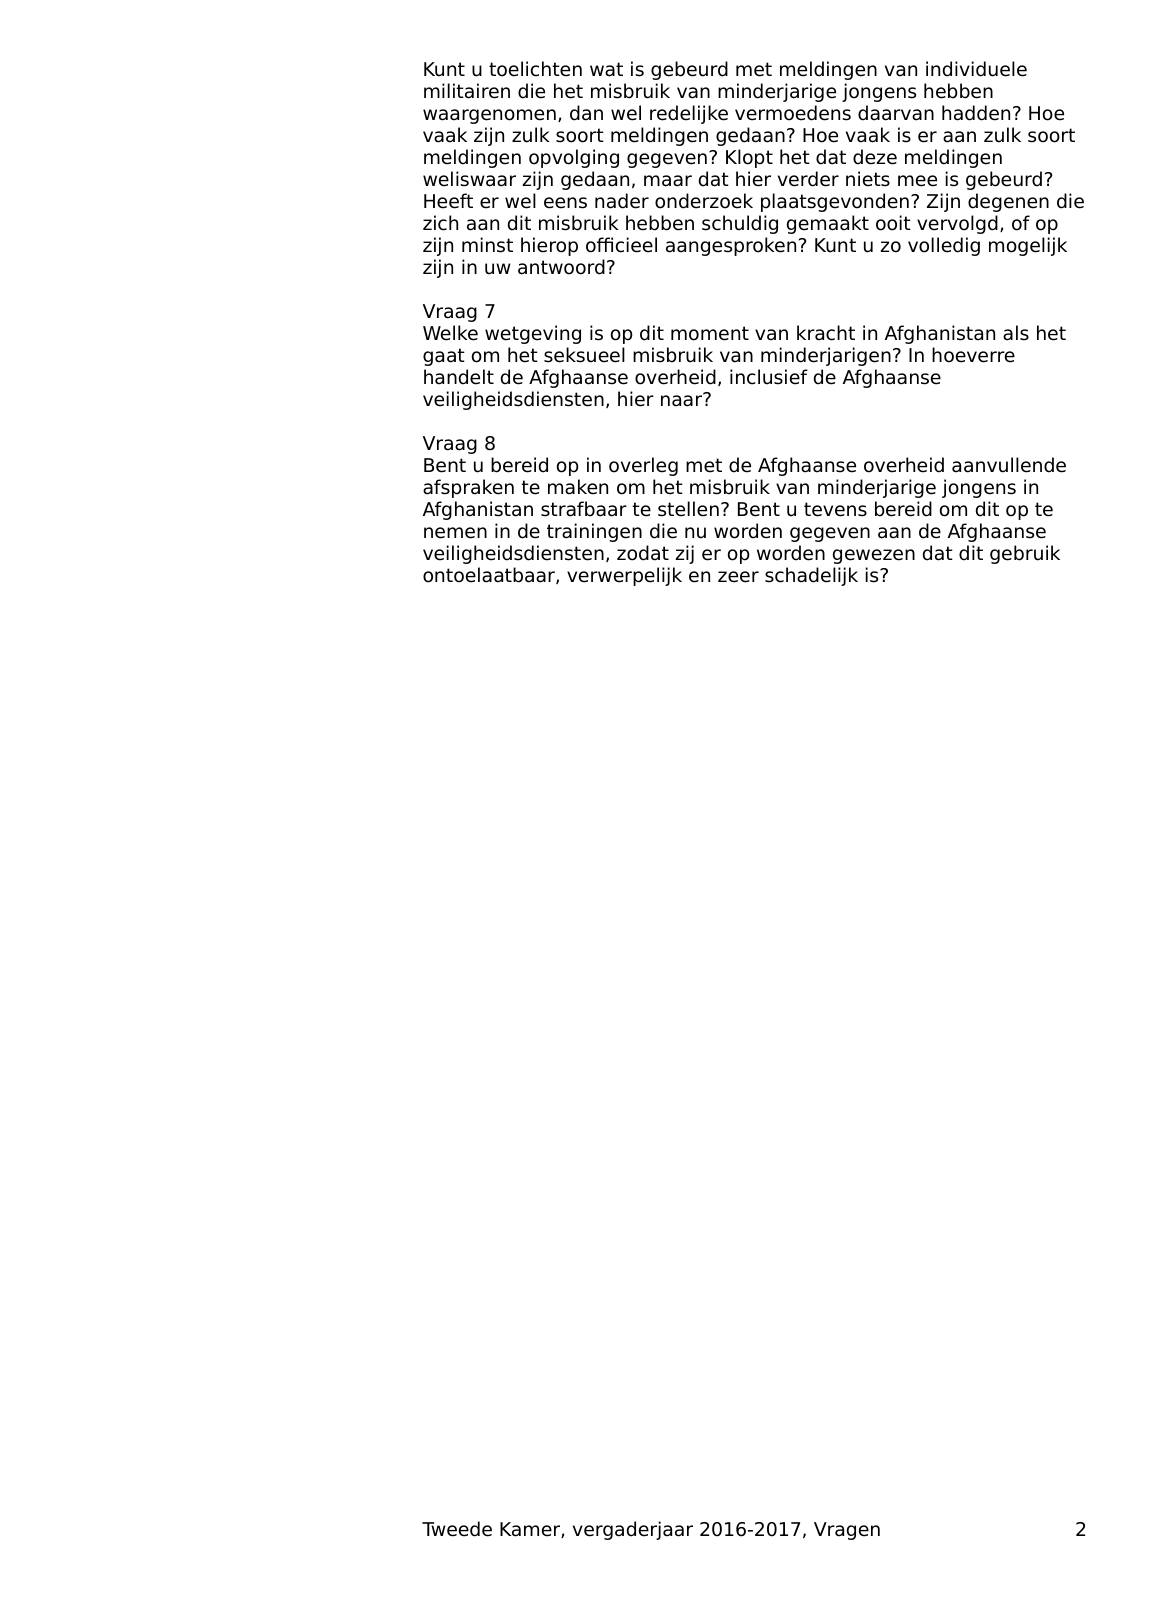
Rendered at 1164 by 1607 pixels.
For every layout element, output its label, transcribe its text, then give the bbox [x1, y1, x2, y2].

text Kunt u toelichten wat is gebeurd met meldingen van individuele militairen die het misbruik van minderjarige jongens hebben waargenomen, dan wel redelijke vermoedens daarvan hadden? Hoe vaak zijn zulk soort meldingen gedaan? Hoe vaak is er aan zulk soort meldingen opvolging gegeven? Klopt het dat deze meldingen weliswaar zijn gedaan, maar dat hier verder niets mee is gebeurd? Heeft er wel eens nader onderzoek plaatsgevonden? Zijn degenen die zich aan dit misbruik hebben schuldig gemaakt ooit vervolgd, of op zijn minst hierop officieel aangesproken? Kunt u zo volledig mogelijk zijn in uw antwoord? [422, 59, 1087, 279]
text Welke wetgeving is op dit moment van kracht in Afghanistan als het gaat om het seksueel misbruik van minderjarigen? In hoeverre handelt de Afghaanse overheid, inclusief de Afghaanse veiligheidsdiensten, hier naar? [422, 323, 1087, 411]
text Vraag 7 [422, 301, 1087, 323]
text Bent u bereid op in overleg met de Afghaanse overheid aanvullende afspraken te maken om het misbruik van minderjarige jongens in Afghanistan strafbaar te stellen? Bent u tevens bereid om dit op te nemen in de trainingen die nu worden gegeven aan de Afghaanse veiligheidsdiensten, zodat zij er op worden gewezen dat dit gebruik ontoelaatbaar, verwerpelijk en zeer schadelijk is? [422, 455, 1087, 587]
text Vraag 8 [422, 433, 1087, 455]
